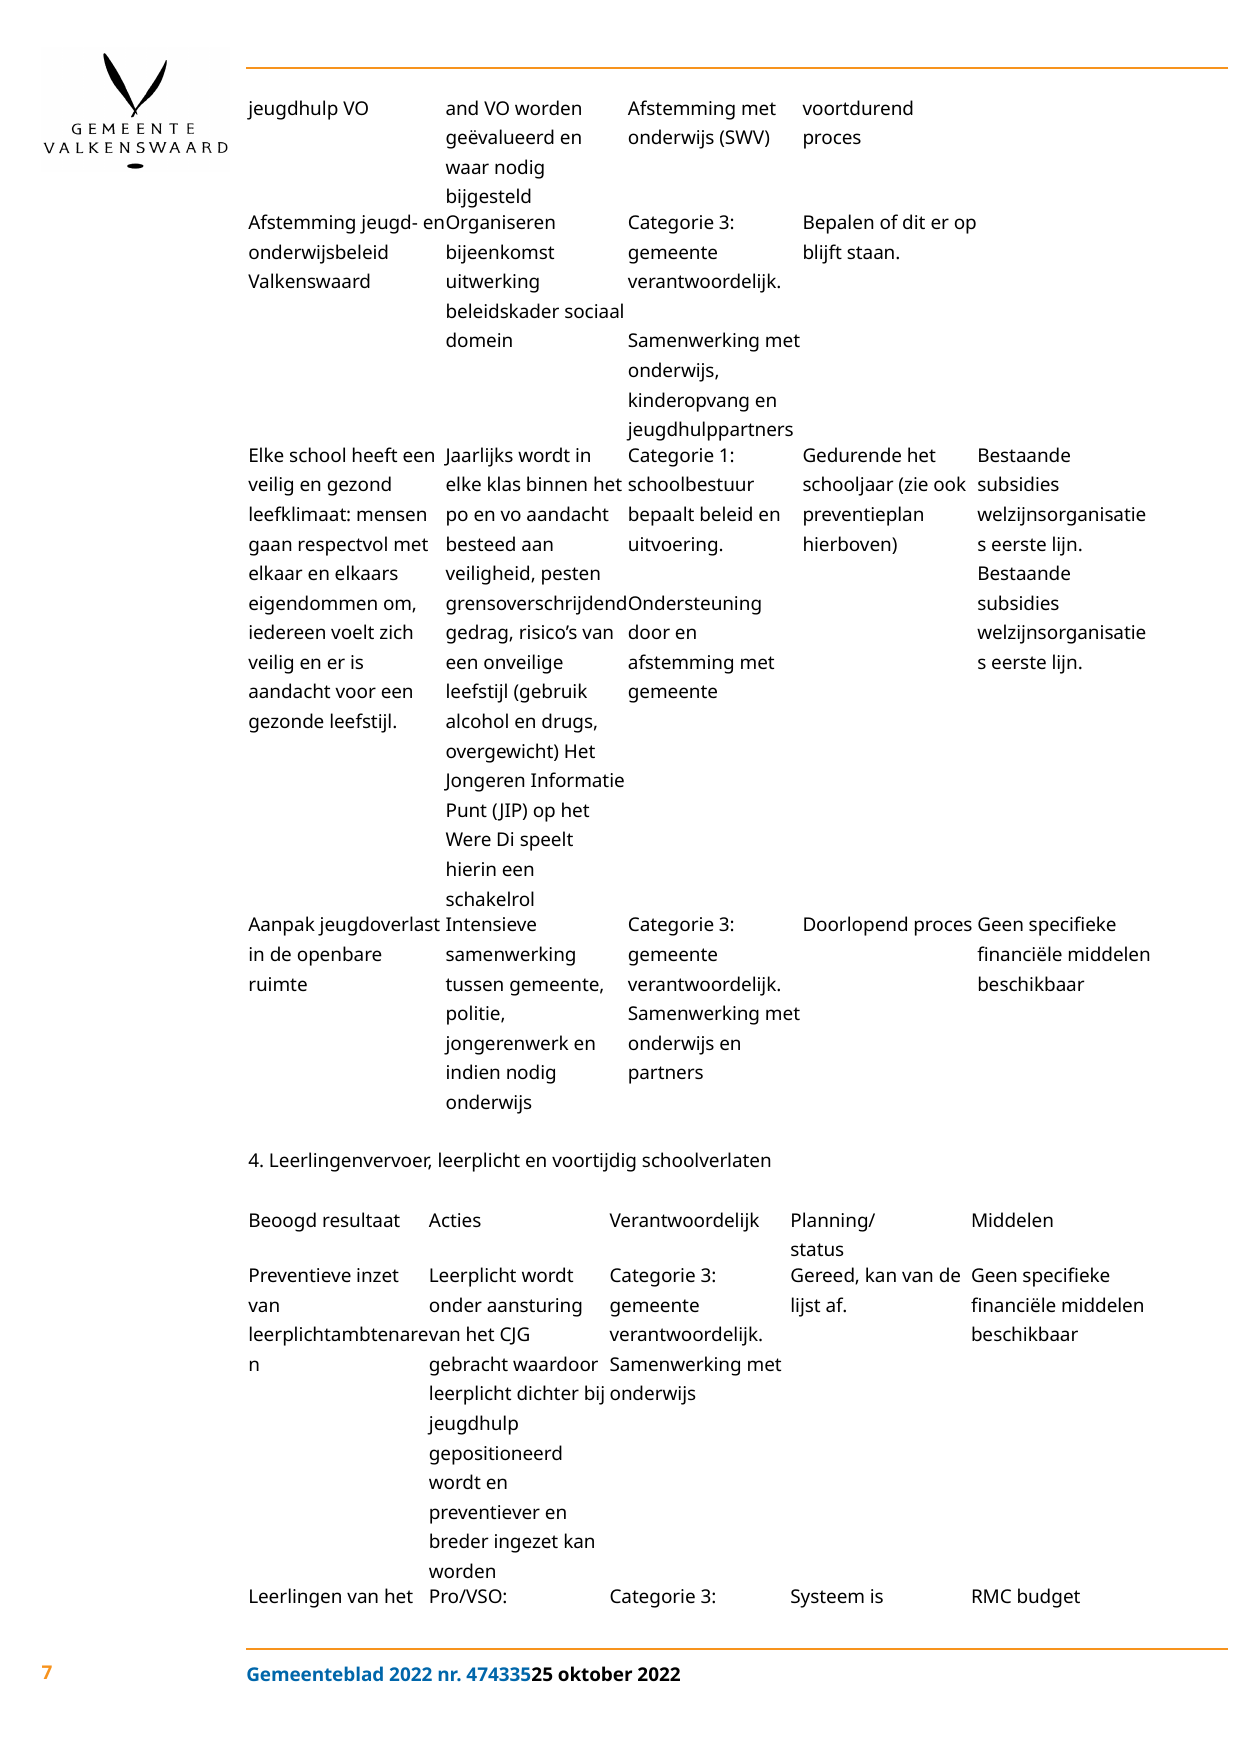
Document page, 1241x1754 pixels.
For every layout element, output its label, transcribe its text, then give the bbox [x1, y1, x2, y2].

table_cell Geen specifieke financiële middelen beschikbaar [977, 912, 1152, 1115]
table_header Planning/ status [790, 1207, 971, 1262]
table_cell Afstemming met onderwijs (SWV) [628, 95, 802, 209]
table_cell Geen specifieke financiële middelen beschikbaar [971, 1262, 1152, 1584]
table_cell Preventieve inzet van leerplichtambtenaren [248, 1262, 429, 1584]
table_cell [977, 209, 1152, 442]
table_cell Categorie 1: schoolbestuur bepaalt beleid en uitvoering. Ondersteuning door en afstemming met gemeente [628, 442, 802, 912]
table_header Beoogd resultaat [248, 1207, 429, 1262]
table_cell Categorie 3: [609, 1584, 790, 1609]
table_cell [977, 95, 1152, 209]
table_cell Doorlopend proces [802, 912, 977, 1115]
table_cell Categorie 3: gemeente verantwoordelijk. Samenwerking met onderwijs, kinderopvang en jeugdhulppartners [628, 209, 802, 442]
table_cell and VO worden geëvalueerd en waar nodig bijgesteld [445, 95, 628, 209]
table_cell Gereed, kan van de lijst af. [790, 1262, 971, 1584]
table_cell Bepalen of dit er op blijft staan. [802, 209, 977, 442]
table_cell Aanpak jeugdoverlast in de openbare ruimte [248, 912, 445, 1115]
table_cell Bestaande subsidies welzijnsorganisaties eerste lijn. Bestaande subsidies welzijnsorganisaties eerste lijn. [977, 442, 1152, 912]
table_cell Categorie 3: gemeente verantwoordelijk. Samenwerking met onderwijs [609, 1262, 790, 1584]
table_cell Organiseren bijeenkomst uitwerking beleidskader sociaal domein [445, 209, 628, 442]
table_cell Gedurende het schooljaar (zie ook preventieplan hierboven) [802, 442, 977, 912]
table_cell Pro/VSO: [429, 1584, 609, 1609]
table_cell Elke school heeft een veilig en gezond leefklimaat: mensen gaan respectvol met elkaar en elkaars eigendommen om, iedereen voelt zich veilig en er is aandacht voor een gezonde leefstijl. [248, 442, 445, 912]
table_header Acties [429, 1207, 609, 1262]
table_cell Systeem is [790, 1584, 971, 1609]
picture [41, 47, 231, 172]
table_cell Jaarlijks wordt in elke klas binnen het po en vo aandacht besteed aan veiligheid, pesten grensoverschrijdend gedrag, risico’s van een onveilige leefstijl (gebruik alcohol en drugs, overgewicht) Het Jongeren Informatie Punt (JIP) op het Were Di speelt hierin een schakelrol [445, 442, 628, 912]
table_cell Afstemming jeugd- en onderwijsbeleid Valkenswaard [248, 209, 445, 442]
table_cell Leerlingen van het [248, 1584, 429, 1609]
table_header Verantwoordelijk [609, 1207, 790, 1262]
table_cell RMC budget [971, 1584, 1152, 1609]
table_cell Leerplicht wordt onder aansturing van het CJG gebracht waardoor leerplicht dichter bij jeugdhulp gepositioneerd wordt en preventiever en breder ingezet kan worden [429, 1262, 609, 1584]
table_header Middelen [971, 1207, 1152, 1262]
text 4. Leerlingenvervoer, leerplicht en voortijdig schoolverlaten [248, 1148, 1152, 1173]
table_cell Intensieve samenwerking tussen gemeente, politie, jongerenwerk en indien nodig onderwijs [445, 912, 628, 1115]
table_cell voortdurend proces [802, 95, 977, 209]
table_cell Categorie 3: gemeente verantwoordelijk. Samenwerking met onderwijs en partners [628, 912, 802, 1115]
table_cell jeugdhulp VO [248, 95, 445, 209]
